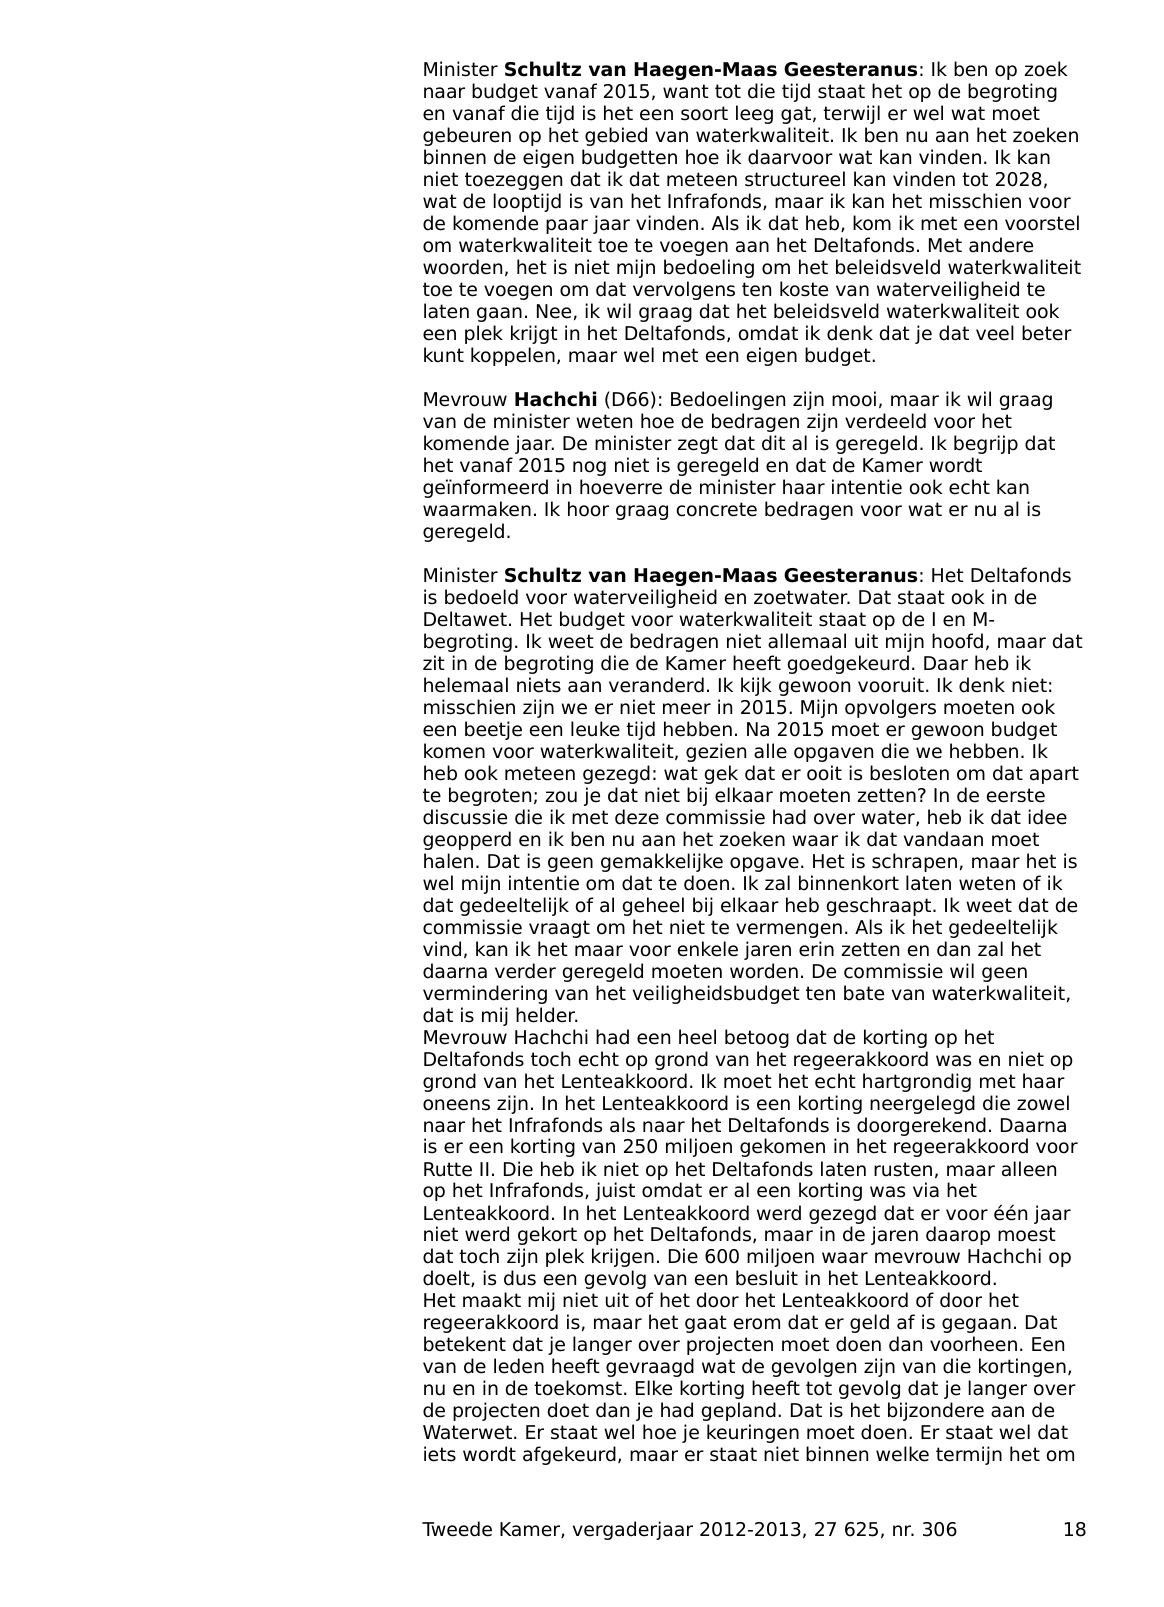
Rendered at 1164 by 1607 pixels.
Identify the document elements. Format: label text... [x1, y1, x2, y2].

text Mevrouw Hachchi (D66): Bedoelingen zijn mooi, maar ik wil graag van de minister weten hoe de bedragen zijn verdeeld voor het komende jaar. De minister zegt dat dit al is geregeld. Ik begrijp dat het vanaf 2015 nog niet is geregeld en dat de Kamer wordt geïnformeerd in hoeverre de minister haar intentie ook echt kan waarmaken. Ik hoor graag concrete bedragen voor wat er nu al is geregeld. [422, 389, 1087, 543]
text Mevrouw Hachchi had een heel betoog dat de korting op het Deltafonds toch echt op grond van het regeerakkoord was en niet op grond van het Lenteakkoord. Ik moet het echt hartgrondig met haar oneens zijn. In het Lenteakkoord is een korting neergelegd die zowel naar het Infrafonds als naar het Deltafonds is doorgerekend. Daarna is er een korting van 250 miljoen gekomen in het regeerakkoord voor Rutte II. Die heb ik niet op het Deltafonds laten rusten, maar alleen op het Infrafonds, juist omdat er al een korting was via het Lenteakkoord. In het Lenteakkoord werd gezegd dat er voor één jaar niet werd gekort op het Deltafonds, maar in de jaren daarop moest dat toch zijn plek krijgen. Die 600 miljoen waar mevrouw Hachchi op doelt, is dus een gevolg van een besluit in het Lenteakkoord. [422, 1027, 1087, 1290]
text Het maakt mij niet uit of het door het Lenteakkoord of door het regeerakkoord is, maar het gaat erom dat er geld af is gegaan. Dat betekent dat je langer over projecten moet doen dan voorheen. Een van de leden heeft gevraagd wat de gevolgen zijn van die kortingen, nu en in de toekomst. Elke korting heeft tot gevolg dat je langer over de projecten doet dan je had gepland. Dat is het bijzondere aan de Waterwet. Er staat wel hoe je keuringen moet doen. Er staat wel dat iets wordt afgekeurd, maar er staat niet binnen welke termijn het om [422, 1290, 1087, 1466]
text Minister Schultz van Haegen-Maas Geesteranus: Het Deltafonds is bedoeld voor waterveiligheid en zoetwater. Dat staat ook in de Deltawet. Het budget voor waterkwaliteit staat op de I en M-begroting. Ik weet de bedragen niet allemaal uit mijn hoofd, maar dat zit in de begroting die de Kamer heeft goedgekeurd. Daar heb ik helemaal niets aan veranderd. Ik kijk gewoon vooruit. Ik denk niet: misschien zijn we er niet meer in 2015. Mijn opvolgers moeten ook een beetje een leuke tijd hebben. Na 2015 moet er gewoon budget komen voor waterkwaliteit, gezien alle opgaven die we hebben. Ik heb ook meteen gezegd: wat gek dat er ooit is besloten om dat apart te begroten; zou je dat niet bij elkaar moeten zetten? In de eerste discussie die ik met deze commissie had over water, heb ik dat idee geopperd en ik ben nu aan het zoeken waar ik dat vandaan moet halen. Dat is geen gemakkelijke opgave. Het is schrapen, maar het is wel mijn intentie om dat te doen. Ik zal binnenkort laten weten of ik dat gedeeltelijk of al geheel bij elkaar heb geschraapt. Ik weet dat de commissie vraagt om het niet te vermengen. Als ik het gedeeltelijk vind, kan ik het maar voor enkele jaren erin zetten en dan zal het daarna verder geregeld moeten worden. De commissie wil geen vermindering van het veiligheidsbudget ten bate van waterkwaliteit, dat is mij helder. [422, 565, 1087, 1027]
text Minister Schultz van Haegen-Maas Geesteranus: Ik ben op zoek naar budget vanaf 2015, want tot die tijd staat het op de begroting en vanaf die tijd is het een soort leeg gat, terwijl er wel wat moet gebeuren op het gebied van waterkwaliteit. Ik ben nu aan het zoeken binnen de eigen budgetten hoe ik daarvoor wat kan vinden. Ik kan niet toezeggen dat ik dat meteen structureel kan vinden tot 2028, wat de looptijd is van het Infrafonds, maar ik kan het misschien voor de komende paar jaar vinden. Als ik dat heb, kom ik met een voorstel om waterkwaliteit toe te voegen aan het Deltafonds. Met andere woorden, het is niet mijn bedoeling om het beleidsveld waterkwaliteit toe te voegen om dat vervolgens ten koste van waterveiligheid te laten gaan. Nee, ik wil graag dat het beleidsveld waterkwaliteit ook een plek krijgt in het Deltafonds, omdat ik denk dat je dat veel beter kunt koppelen, maar wel met een eigen budget. [422, 59, 1087, 367]
